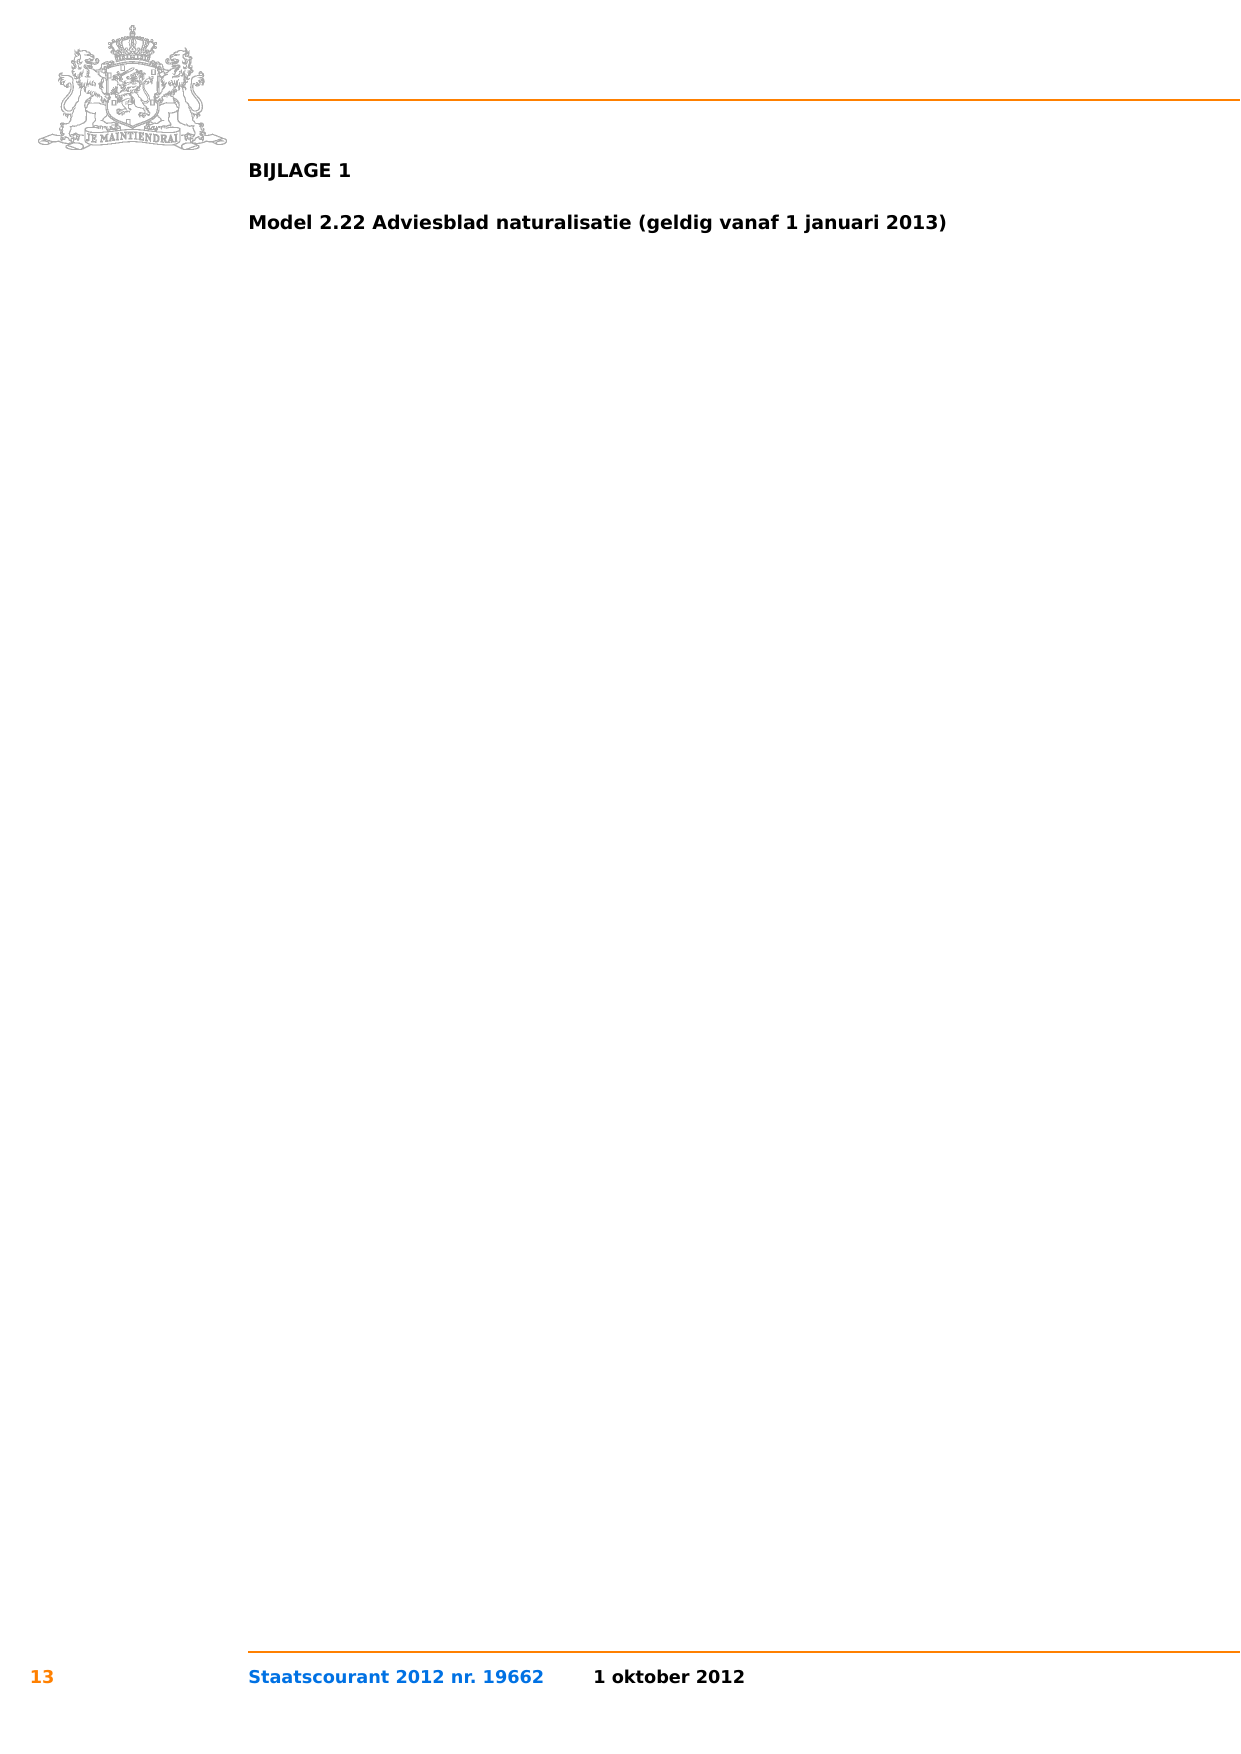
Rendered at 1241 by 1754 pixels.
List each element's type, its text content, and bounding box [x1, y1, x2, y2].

subtitle Model 2.22 Adviesblad naturalisatie (geldig vanaf 1 januari 2013) [248, 212, 1163, 234]
subtitle BIJLAGE 1 [248, 160, 1163, 182]
picture [38, 25, 227, 150]
